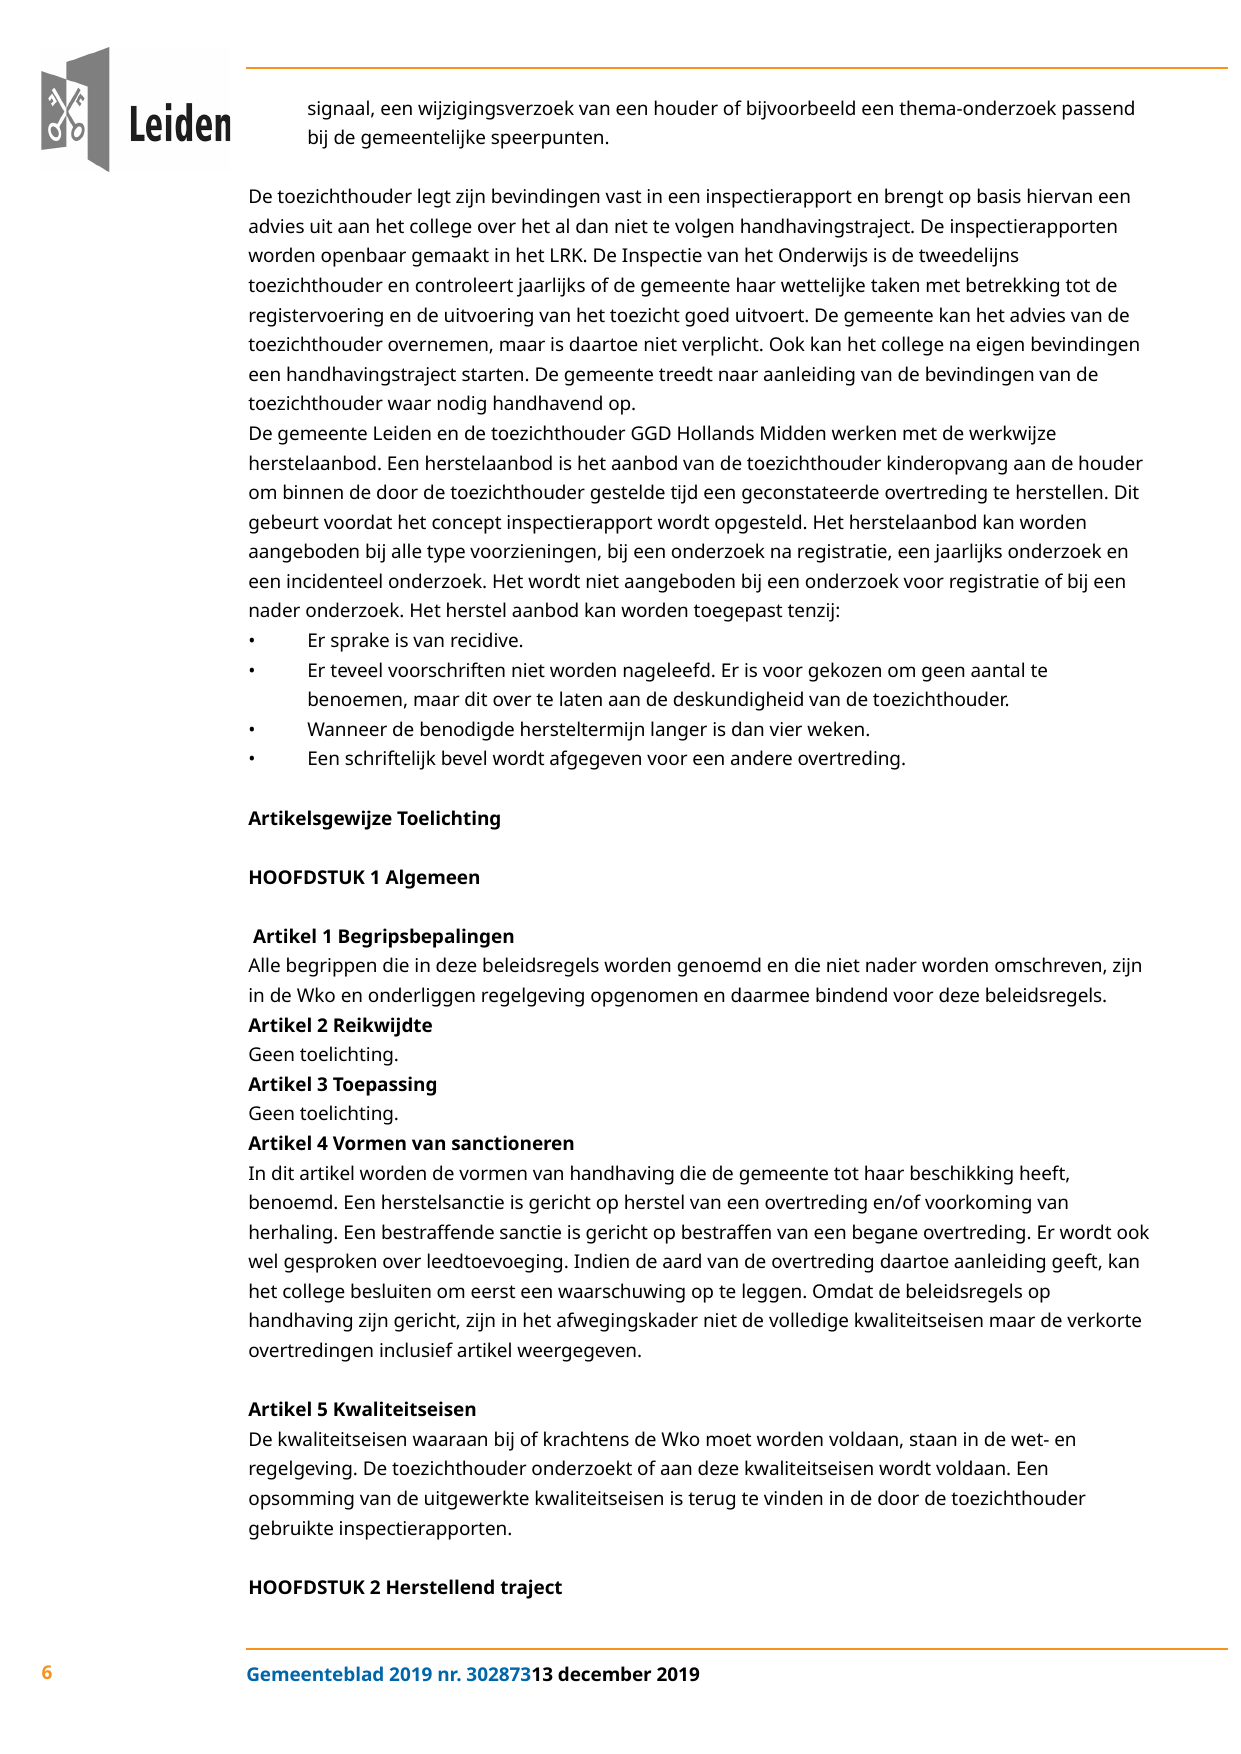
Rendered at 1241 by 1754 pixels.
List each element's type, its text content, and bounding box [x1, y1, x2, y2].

list signaal, een wijzigingsverzoek van een houder of bijvoorbeeld een thema-onderzoek passend bij de gemeentelijke speerpunten. [248, 95, 1152, 150]
list Wanneer de benodigde hersteltermijn langer is dan vier weken. [248, 716, 1152, 742]
picture [41, 47, 231, 172]
text De toezichthouder legt zijn bevindingen vast in een inspectierapport en brengt op basis hiervan een advies uit aan het college over het al dan niet te volgen handhavingstraject. De inspectierapporten worden openbaar gemaakt in het LRK. De Inspectie van het Onderwijs is de tweedelijns toezichthouder en controleert jaarlijks of de gemeente haar wettelijke taken met betrekking tot de registervoering en de uitvoering van het toezicht goed uitvoert. De gemeente kan het advies van de toezichthouder overnemen, maar is daartoe niet verplicht. Ook kan het college na eigen bevindingen een handhavingstraject starten. De gemeente treedt naar aanleiding van de bevindingen van de toezichthouder waar nodig handhavend op. [248, 183, 1152, 416]
list Een schriftelijk bevel wordt afgegeven voor een andere overtreding. [248, 746, 1152, 771]
text In dit artikel worden de vormen van handhaving die de gemeente tot haar beschikking heeft, benoemd. Een herstelsanctie is gericht op herstel van een overtreding en/of voorkoming van herhaling. Een bestraffende sanctie is gericht op bestraffen van een begane overtreding. Er wordt ook wel gesproken over leedtoevoeging. Indien de aard van de overtreding daartoe aanleiding geeft, kan het college besluiten om eerst een waarschuwing op te leggen. Omdat de beleidsregels op handhaving zijn gericht, zijn in het afwegingskader niet de volledige kwaliteitseisen maar de verkorte overtredingen inclusief artikel weergegeven. [248, 1160, 1152, 1363]
text De kwaliteitseisen waaraan bij of krachtens de Wko moet worden voldaan, staan in de wet- en regelgeving. De toezichthouder onderzoekt of aan deze kwaliteitseisen wordt voldaan. Een opsomming van de uitgewerkte kwaliteitseisen is terug te vinden in de door de toezichthouder gebruikte inspectierapporten. [248, 1426, 1152, 1541]
text HOOFDSTUK 1 Algemeen [248, 864, 1152, 890]
text Artikel 3 Toepassing [248, 1071, 1152, 1097]
text Alle begrippen die in deze beleidsregels worden genoemd en die niet nader worden omschreven, zijn in de Wko en onderliggen regelgeving opgenomen en daarmee bindend voor deze beleidsregels. [248, 953, 1152, 1008]
list Er teveel voorschriften niet worden nageleefd. Er is voor gekozen om geen aantal te benoemen, maar dit over te laten aan de deskundigheid van de toezichthouder. [248, 657, 1152, 712]
text Artikel 4 Vormen van sanctioneren [248, 1130, 1152, 1156]
list Er sprake is van recidive. [248, 627, 1152, 653]
text Artikel 1 Begripsbepalingen [248, 923, 1152, 949]
text Artikel 2 Reikwijdte [248, 1012, 1152, 1038]
text Geen toelichting. [248, 1101, 1152, 1126]
text Artikel 5 Kwaliteitseisen [248, 1396, 1152, 1422]
text Artikelsgewijze Toelichting [248, 805, 1152, 831]
text HOOFDSTUK 2 Herstellend traject [248, 1574, 1152, 1600]
text Geen toelichting. [248, 1041, 1152, 1067]
text De gemeente Leiden en de toezichthouder GGD Hollands Midden werken met de werkwijze herstelaanbod. Een herstelaanbod is het aanbod van de toezichthouder kinderopvang aan de houder om binnen de door de toezichthouder gestelde tijd een geconstateerde overtreding te herstellen. Dit gebeurt voordat het concept inspectierapport wordt opgesteld. Het herstelaanbod kan worden aangeboden bij alle type voorzieningen, bij een onderzoek na registratie, een jaarlijks onderzoek en een incidenteel onderzoek. Het wordt niet aangeboden bij een onderzoek voor registratie of bij een nader onderzoek. Het herstel aanbod kan worden toegepast tenzij: [248, 420, 1152, 623]
